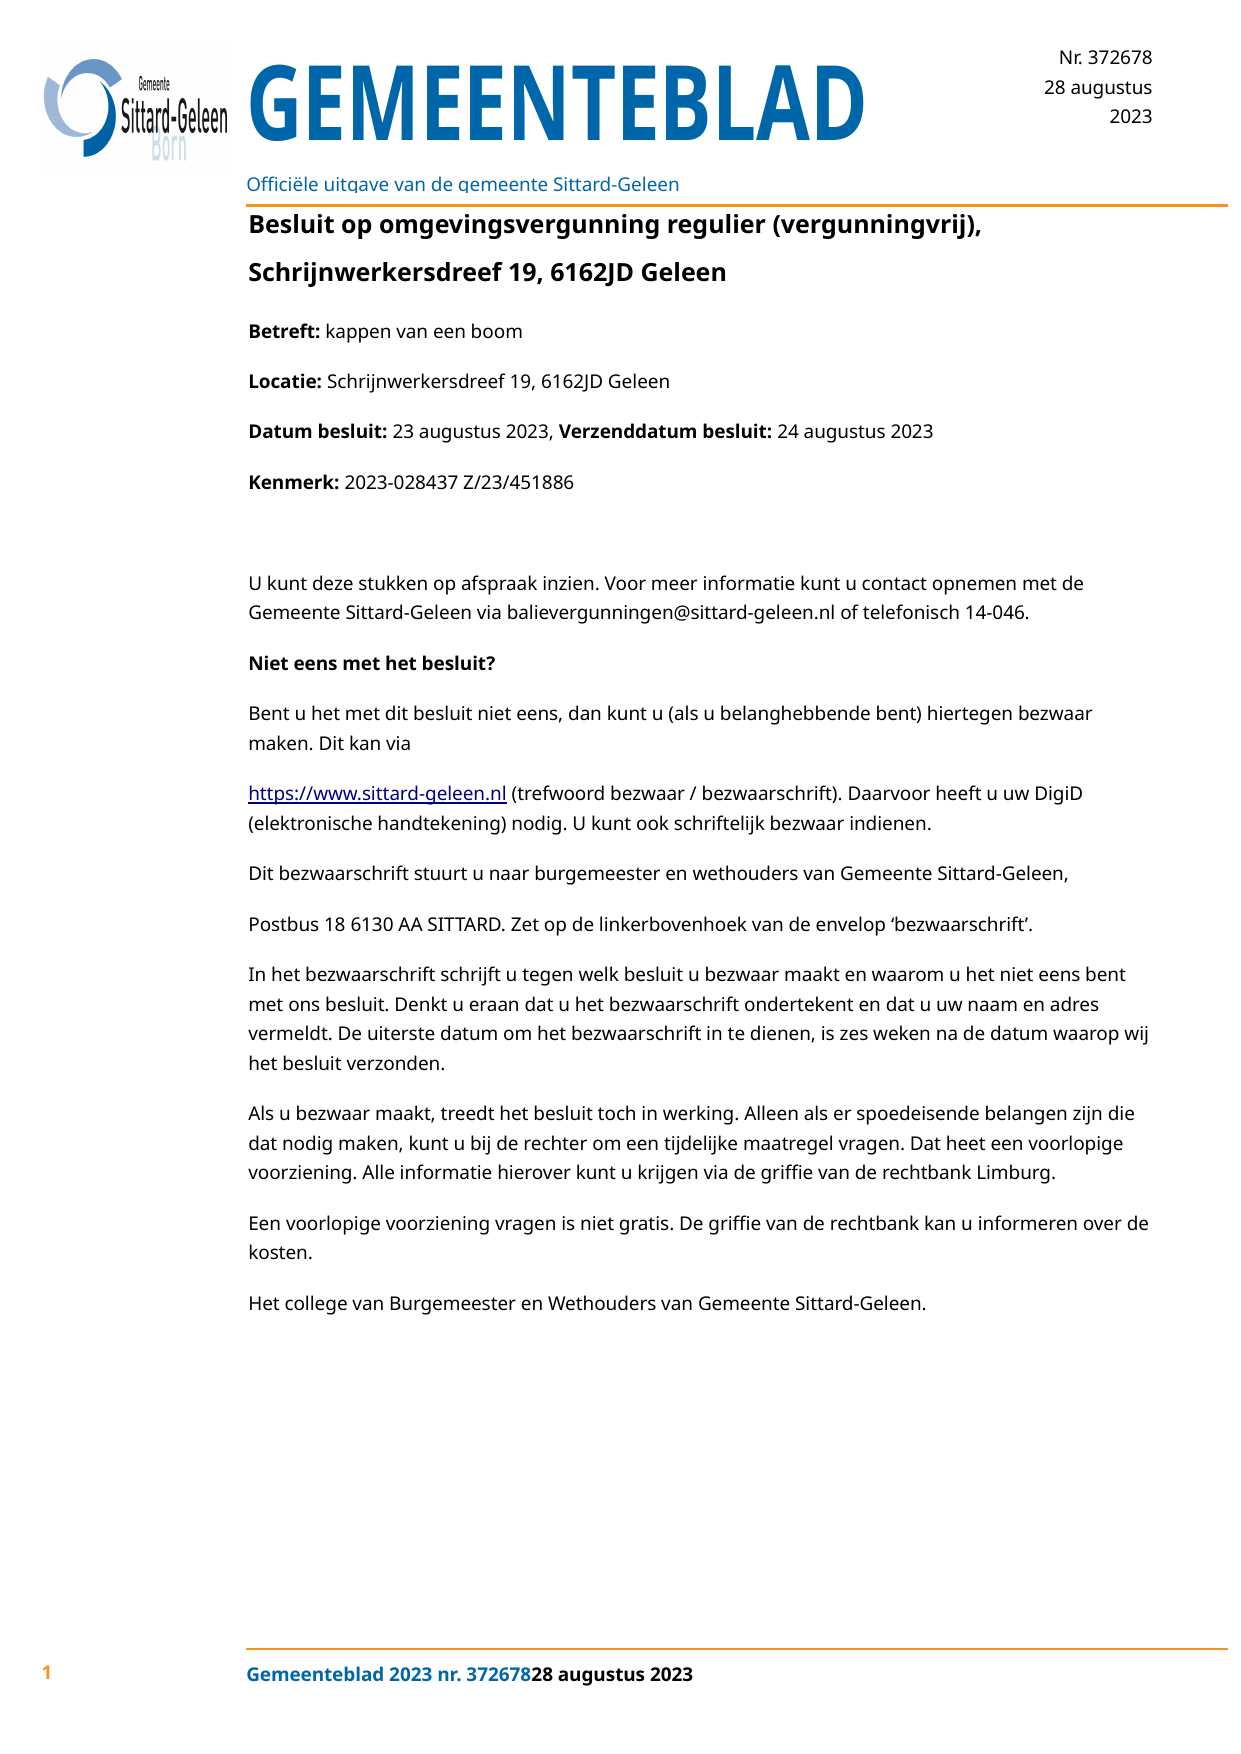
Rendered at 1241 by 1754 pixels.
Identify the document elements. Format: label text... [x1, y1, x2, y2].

text In het bezwaarschrift schrijft u tegen welk besluit u bezwaar maakt en waarom u het niet eens bent met ons besluit. Denkt u eraan dat u het bezwaarschrift ondertekent en dat u uw naam en adres vermeldt. De uiterste datum om het bezwaarschrift in te dienen, is zes weken na de datum waarop wij het besluit verzonden. [248, 961, 1152, 1076]
text Bent u het met dit besluit niet eens, dan kunt u (als u belanghebbende bent) hiertegen bezwaar maken. Dit kan via [248, 700, 1152, 756]
text Een voorlopige voorziening vragen is niet gratis. De griffie van de rechtbank kan u informeren over de kosten. [248, 1210, 1152, 1265]
text https://www.sittard-geleen.nl (trefwoord bezwaar / bezwaarschrift). Daarvoor heeft u uw DigiD (elektronische handtekening) nodig. U kunt ook schriftelijk bezwaar indienen. [248, 780, 1152, 836]
text U kunt deze stukken op afspraak inzien. Voor meer informatie kunt u contact opnemen met de Gemeente Sittard-Geleen via balievergunningen@sittard-geleen.nl of telefonisch 14-046. [248, 570, 1152, 625]
text Als u bezwaar maakt, treedt het besluit toch in werking. Alleen als er spoedeisende belangen zijn die dat nodig maken, kunt u bij de rechter om een tijdelijke maatregel vragen. Dat heet een voorlopige voorziening. Alle informatie hierover kunt u krijgen via de griffie van de rechtbank Limburg. [248, 1100, 1152, 1185]
text Datum besluit: 23 augustus 2023, Verzenddatum besluit: 24 augustus 2023 [248, 419, 1152, 444]
text Locatie: Schrijnwerkersdreef 19, 6162JD Geleen [248, 368, 1152, 394]
text Dit bezwaarschrift stuurt u naar burgemeester en wethouders van Gemeente Sittard-Geleen, [248, 860, 1152, 886]
text Kenmerk: 2023-028437 Z/23/451886 [248, 469, 1152, 495]
text Betreft: kappen van een boom [248, 318, 1152, 344]
text Besluit op omgevingsvergunning regulier (vergunningvrij), Schrijnwerkersdreef 19, 6162JD Geleen [248, 207, 1152, 288]
text Niet eens met het besluit? [248, 650, 1152, 676]
text Postbus 18 6130 AA SITTARD. Zet op de linkerbovenhoek van de envelop ‘bezwaarschrift’. [248, 911, 1152, 937]
text Het college van Burgemeester en Wethouders van Gemeente Sittard-Geleen. [248, 1290, 1152, 1316]
picture [41, 47, 231, 172]
